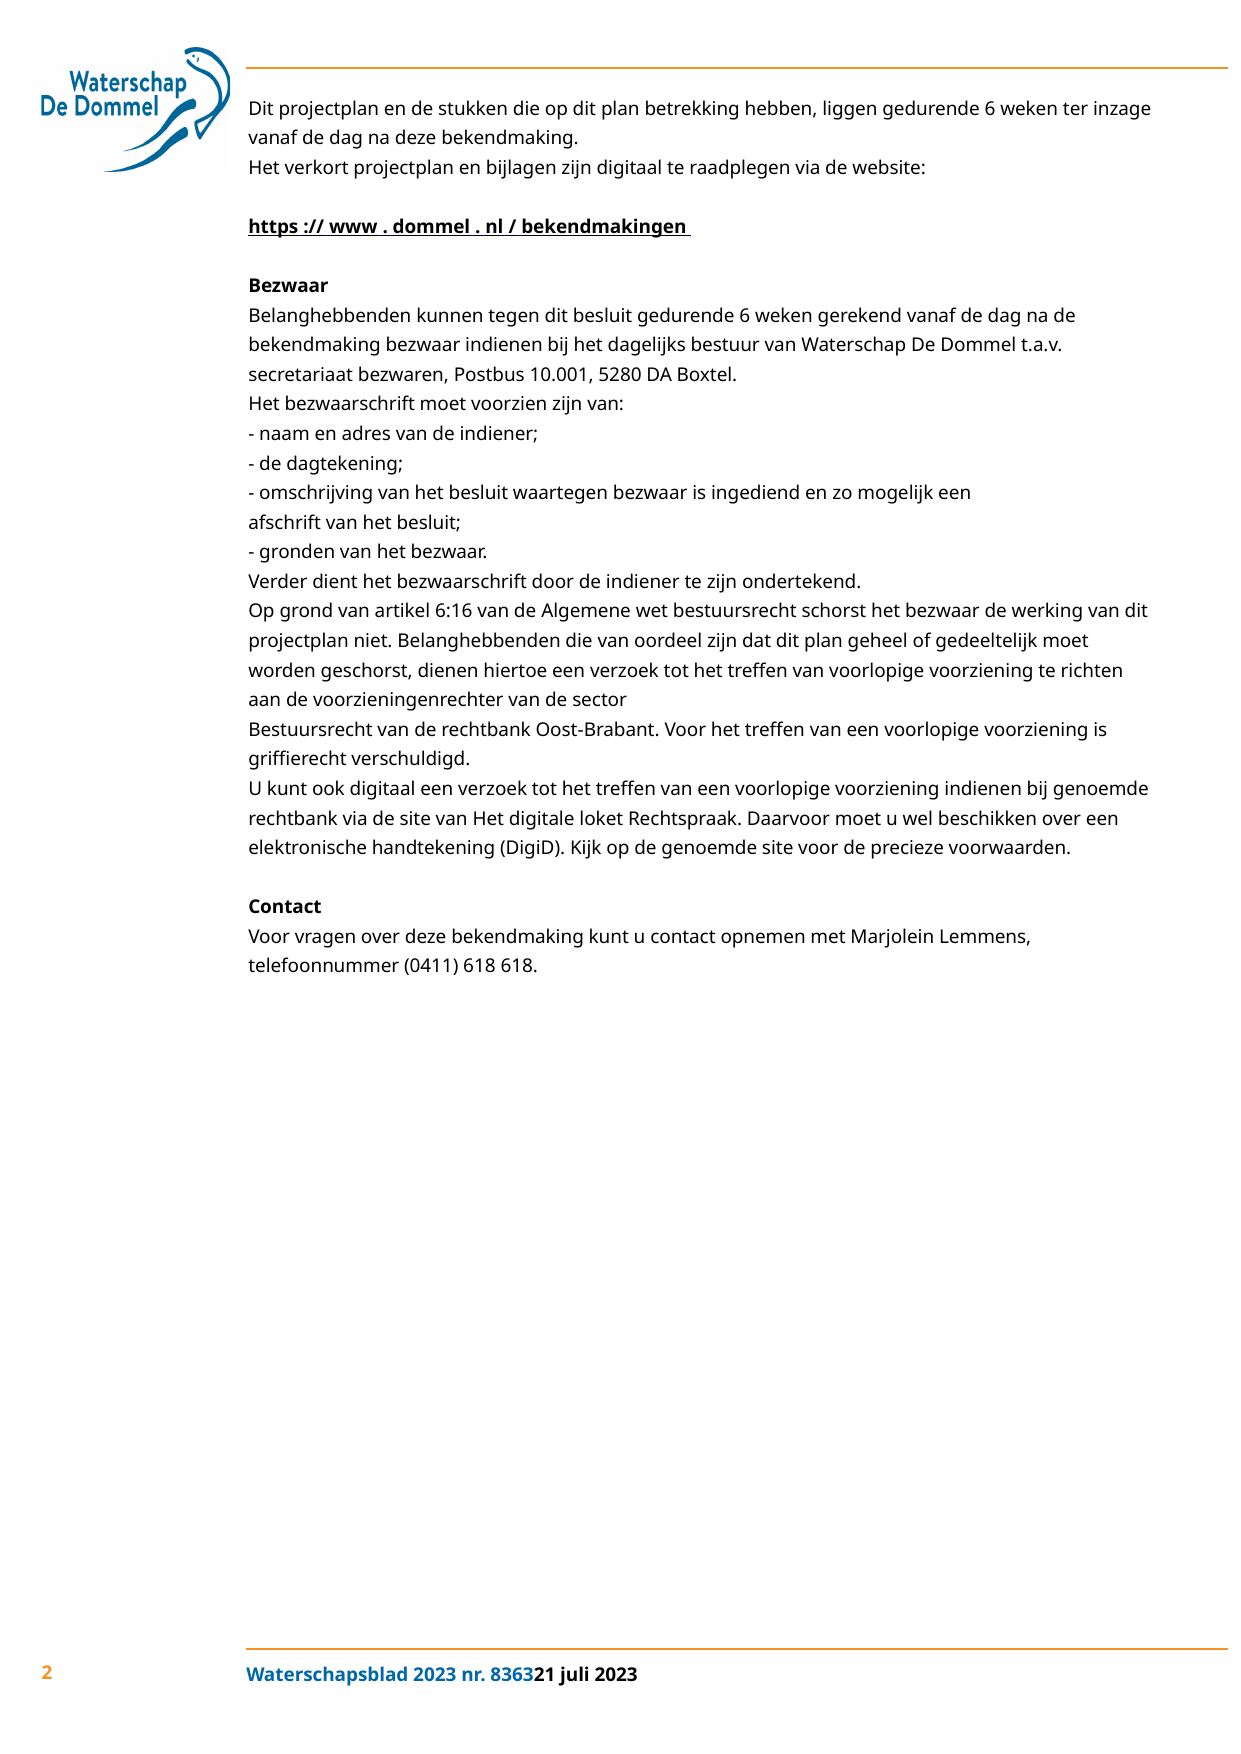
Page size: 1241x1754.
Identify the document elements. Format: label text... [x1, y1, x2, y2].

text Voor vragen over deze bekendmaking kunt u contact opnemen met Marjolein Lemmens, telefoonnummer (0411) 618 618. [248, 923, 1152, 978]
text Het verkort projectplan en bijlagen zijn digitaal te raadplegen via de website: [248, 154, 1152, 180]
text Bezwaar [248, 272, 1152, 298]
text Verder dient het bezwaarschrift door de indiener te zijn ondertekend. [248, 568, 1152, 594]
text ‑ naam en adres van de indiener; [248, 420, 1152, 446]
text https :// www . dommel . nl / bekendmakingen [248, 213, 1152, 239]
text U kunt ook digitaal een verzoek tot het treffen van een voorlopige voorziening indienen bij genoemde rechtbank via de site van Het digitale loket Rechtspraak. Daarvoor moet u wel beschikken over een elektronische handtekening (DigiD). Kijk op de genoemde site voor de precieze voorwaarden. [248, 775, 1152, 860]
picture [198, 118, 210, 131]
text Bestuursrecht van de rechtbank Oost‑Brabant. Voor het treffen van een voorlopige voorziening is griffierecht verschuldigd. [248, 716, 1152, 771]
picture [45, 99, 51, 111]
text Contact [248, 893, 1152, 919]
text afschrift van het besluit; [248, 509, 1152, 535]
text Op grond van artikel 6:16 van de Algemene wet bestuursrecht schorst het bezwaar de werking van dit projectplan niet. Belanghebbenden die van oordeel zijn dat dit plan geheel of gedeeltelijk moet worden geschorst, dienen hiertoe een verzoek tot het treffen van voorlopige voorziening te richten aan de voorzieningenrechter van de sector [248, 598, 1152, 712]
picture [204, 47, 231, 76]
text Dit projectplan en de stukken die op dit plan betrekking hebben, liggen gedurende 6 weken ter inzage vanaf de dag na deze bekendmaking. [248, 95, 1152, 150]
picture [41, 47, 231, 172]
text ‑ omschrijving van het besluit waartegen bezwaar is ingediend en zo mogelijk een [248, 479, 1152, 505]
text ‑ gronden van het bezwaar. [248, 538, 1152, 564]
text ‑ de dagtekening; [248, 450, 1152, 476]
text Het bezwaarschrift moet voorzien zijn van: [248, 391, 1152, 416]
text Belanghebbenden kunnen tegen dit besluit gedurende 6 weken gerekend vanaf de dag na de bekendmaking bezwaar indienen bij het dagelijks bestuur van Waterschap De Dommel t.a.v. secretariaat bezwaren, Postbus 10.001, 5280 DA Boxtel. [248, 302, 1152, 387]
